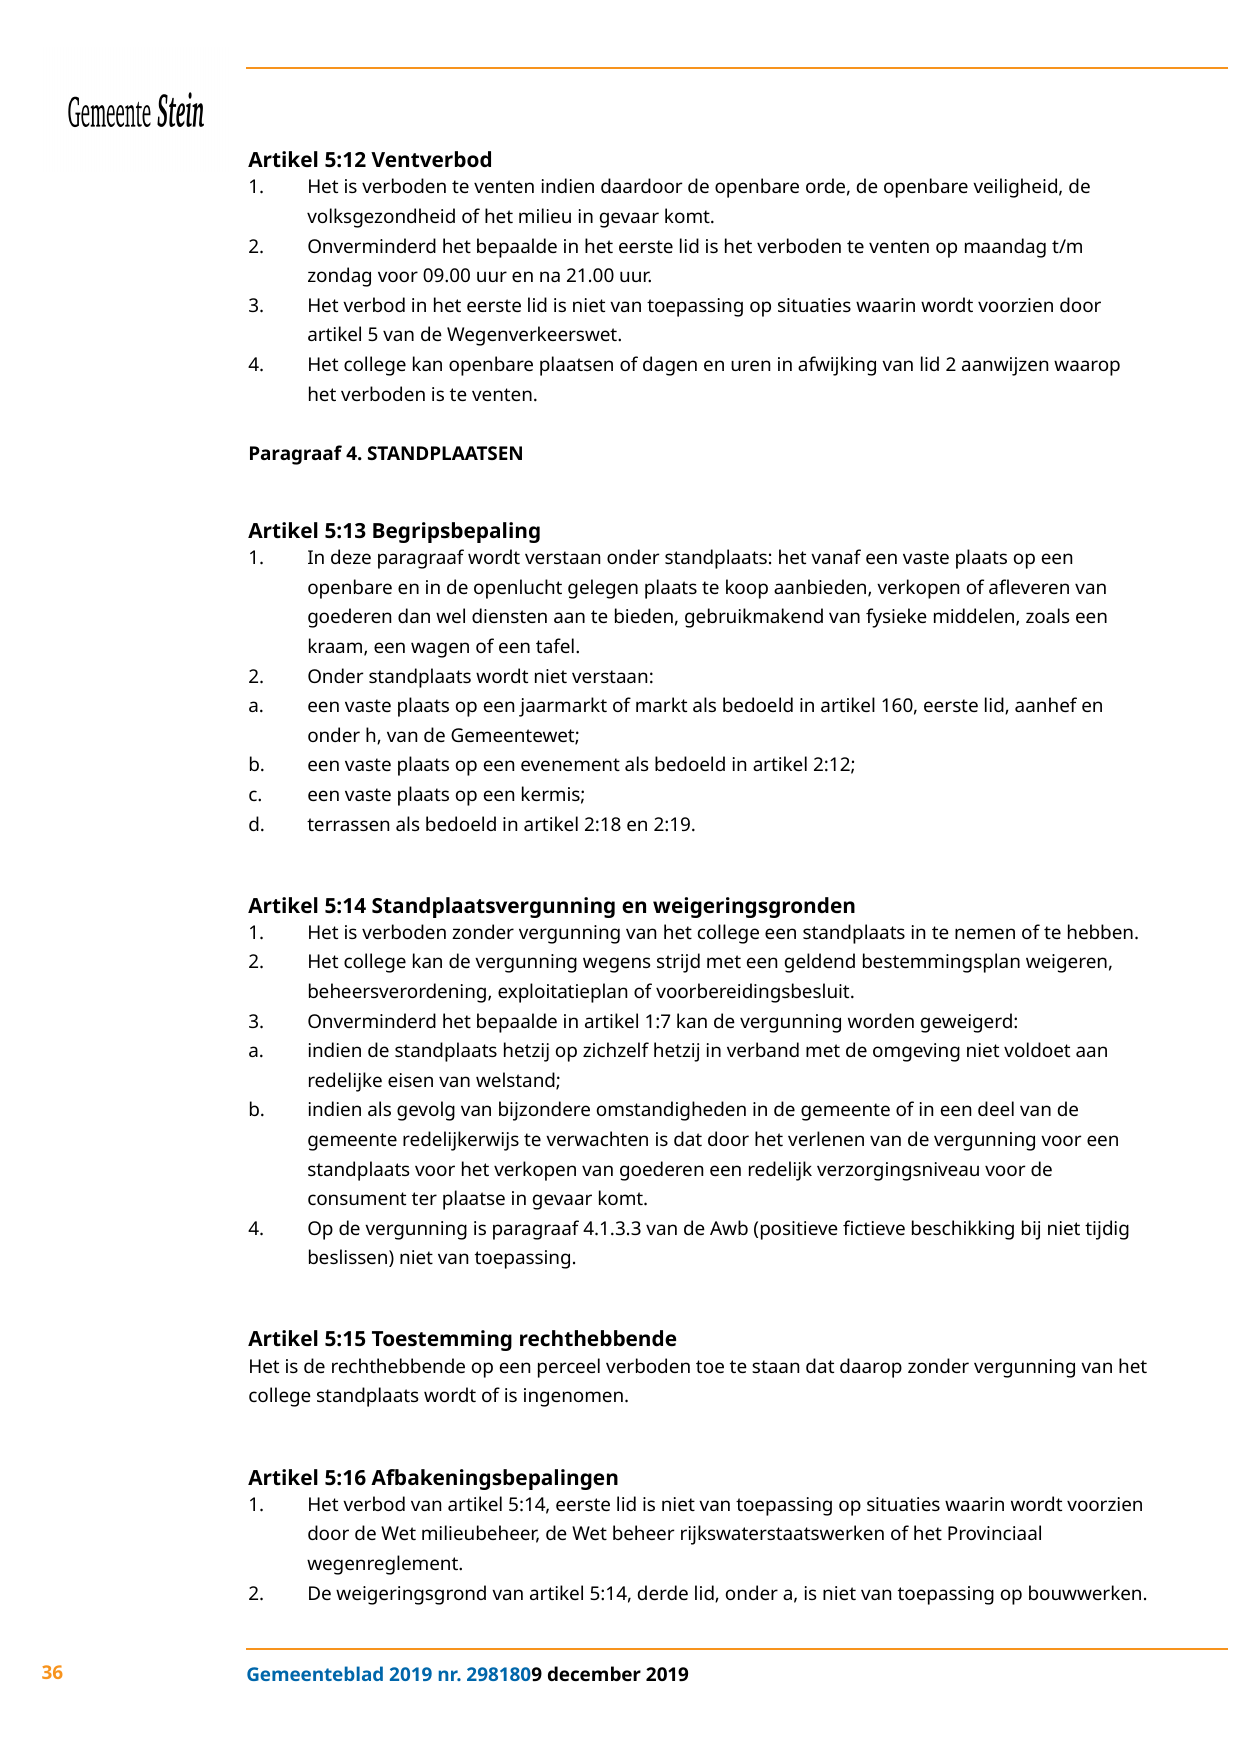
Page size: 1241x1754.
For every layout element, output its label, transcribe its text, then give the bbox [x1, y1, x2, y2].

list Het verbod van artikel 5:14, eerste lid is niet van toepassing op situaties waarin wordt voorzien door de Wet milieubeheer, de Wet beheer rijkswaterstaatswerken of het Provinciaal wegenreglement. [248, 1491, 1152, 1576]
list een vaste plaats op een jaarmarkt of markt als bedoeld in artikel 160, eerste lid, aanhef en onder h, van de Gemeentewet; [248, 692, 1152, 748]
list Op de vergunning is paragraaf 4.1.3.3 van de Awb (positieve fictieve beschikking bij niet tijdig beslissen) niet van toepassing. [248, 1215, 1152, 1270]
list terrassen als bedoeld in artikel 2:18 en 2:19. [248, 811, 1152, 836]
list indien de standplaats hetzij op zichzelf hetzij in verband met de omgeving niet voldoet aan redelijke eisen van welstand; [248, 1037, 1152, 1093]
picture [41, 47, 231, 172]
list Onder standplaats wordt niet verstaan: [248, 663, 1152, 688]
list De weigeringsgrond van artikel 5:14, derde lid, onder a, is niet van toepassing op bouwwerken. [248, 1580, 1152, 1606]
text Artikel 5:12 Ventverbod [248, 145, 1152, 174]
list een vaste plaats op een kermis; [248, 781, 1152, 807]
text Artikel 5:16 Afbakeningsbepalingen [248, 1463, 1152, 1491]
list Het is verboden te venten indien daardoor de openbare orde, de openbare veiligheid, de volksgezondheid of het milieu in gevaar komt. [248, 174, 1152, 229]
list indien als gevolg van bijzondere omstandigheden in de gemeente of in een deel van de gemeente redelijkerwijs te verwachten is dat door het verlenen van de vergunning voor een standplaats voor het verkopen van goederen een redelijk verzorgingsniveau voor de consument ter plaatse in gevaar komt. [248, 1097, 1152, 1211]
text Paragraaf 4. STANDPLAATSEN [248, 440, 1152, 466]
list Onverminderd het bepaalde in het eerste lid is het verboden te venten op maandag t/m zondag voor 09.00 uur en na 21.00 uur. [248, 233, 1152, 288]
text Artikel 5:14 Standplaatsvergunning en weigeringsgronden [248, 891, 1152, 919]
text Artikel 5:13 Begripsbepaling [248, 516, 1152, 544]
text Het is de rechthebbende op een perceel verboden toe te staan dat daarop zonder vergunning van het college standplaats wordt of is ingenomen. [248, 1353, 1152, 1408]
list In deze paragraaf wordt verstaan onder standplaats: het vanaf een vaste plaats op een openbare en in de openlucht gelegen plaats te koop aanbieden, verkopen of afleveren van goederen dan wel diensten aan te bieden, gebruikmakend van fysieke middelen, zoals een kraam, een wagen of een tafel. [248, 544, 1152, 659]
list Het college kan de vergunning wegens strijd met een geldend bestemmingsplan weigeren, beheersverordening, exploitatieplan of voorbereidingsbesluit. [248, 949, 1152, 1004]
text Artikel 5:15 Toestemming rechthebbende [248, 1324, 1152, 1353]
list Het is verboden zonder vergunning van het college een standplaats in te nemen of te hebben. [248, 919, 1152, 945]
list Het college kan openbare plaatsen of dagen en uren in afwijking van lid 2 aanwijzen waarop het verboden is te venten. [248, 351, 1152, 406]
list Het verbod in het eerste lid is niet van toepassing op situaties waarin wordt voorzien door artikel 5 van de Wegenverkeerswet. [248, 292, 1152, 347]
list een vaste plaats op een evenement als bedoeld in artikel 2:12; [248, 752, 1152, 777]
list Onverminderd het bepaalde in artikel 1:7 kan de vergunning worden geweigerd: [248, 1008, 1152, 1034]
